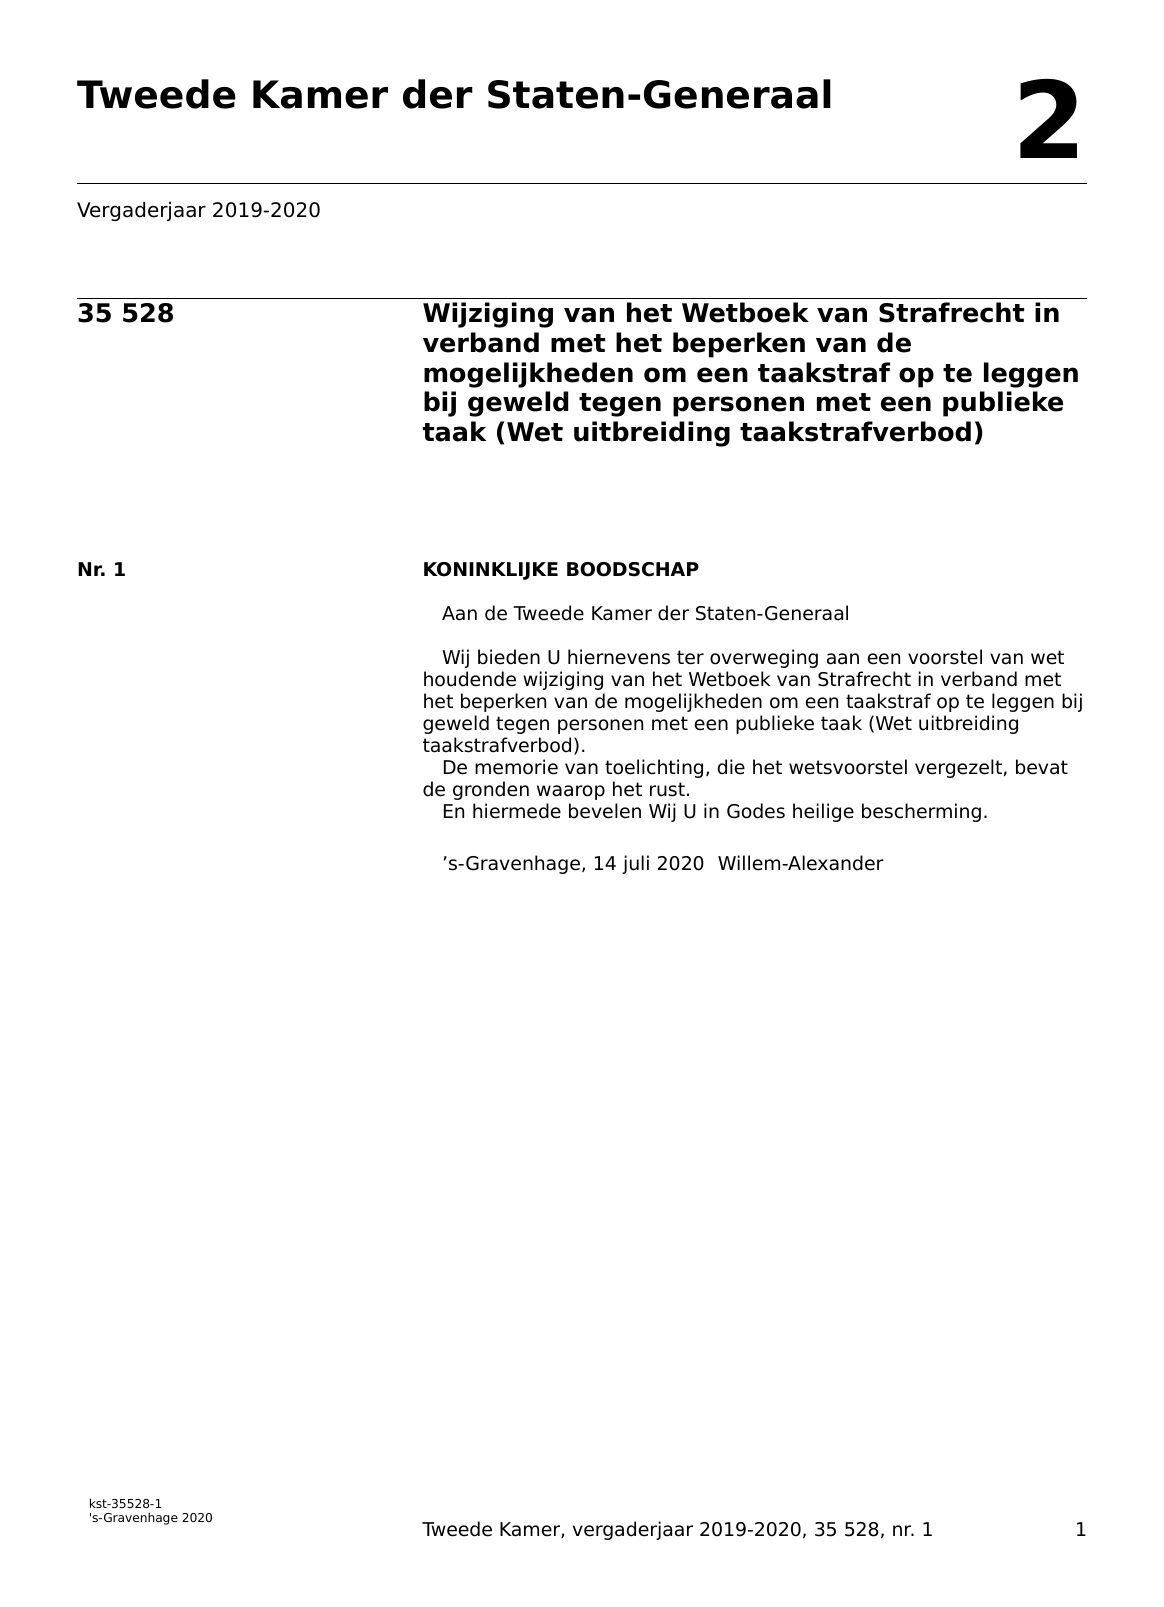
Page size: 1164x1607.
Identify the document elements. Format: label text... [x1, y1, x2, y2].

text Aan de Tweede Kamer der Staten-Generaal [422, 603, 1087, 624]
table_header 2 [886, 59, 1087, 183]
subtitle Nr. 1 KONINKLIJKE BOODSCHAP [77, 558, 1087, 580]
text De memorie van toelichting, die het wetsvoorstel vergezelt, bevat de gronden waarop het rust. [422, 757, 1087, 801]
text ’s-Gravenhage, 14 juli 2020 Willem-Alexander [422, 853, 1087, 874]
subtitle 35 528 Wijziging van het Wetboek van Strafrecht in verband met het beperken van de mogelijkheden om een taakstraf op te leggen bij geweld tegen personen met een publieke taak (Wet uitbreiding taakstrafverbod) [77, 299, 1087, 447]
text En hiermede bevelen Wij U in Godes heilige bescherming. [422, 801, 1087, 823]
text 's-Gravenhage 2020 [88, 1511, 323, 1525]
table_cell Vergaderjaar 2019-2020 [77, 184, 1087, 298]
text Wij bieden U hiernevens ter overweging aan een voorstel van wet houdende wijziging van het Wetboek van Strafrecht in verband met het beperken van de mogelijkheden om een taakstraf op te leggen bij geweld tegen personen met een publieke taak (Wet uitbreiding taakstrafverbod). [422, 647, 1087, 757]
text kst-35528-1 [88, 1497, 323, 1511]
table_header Tweede Kamer der Staten-Generaal [77, 59, 886, 183]
